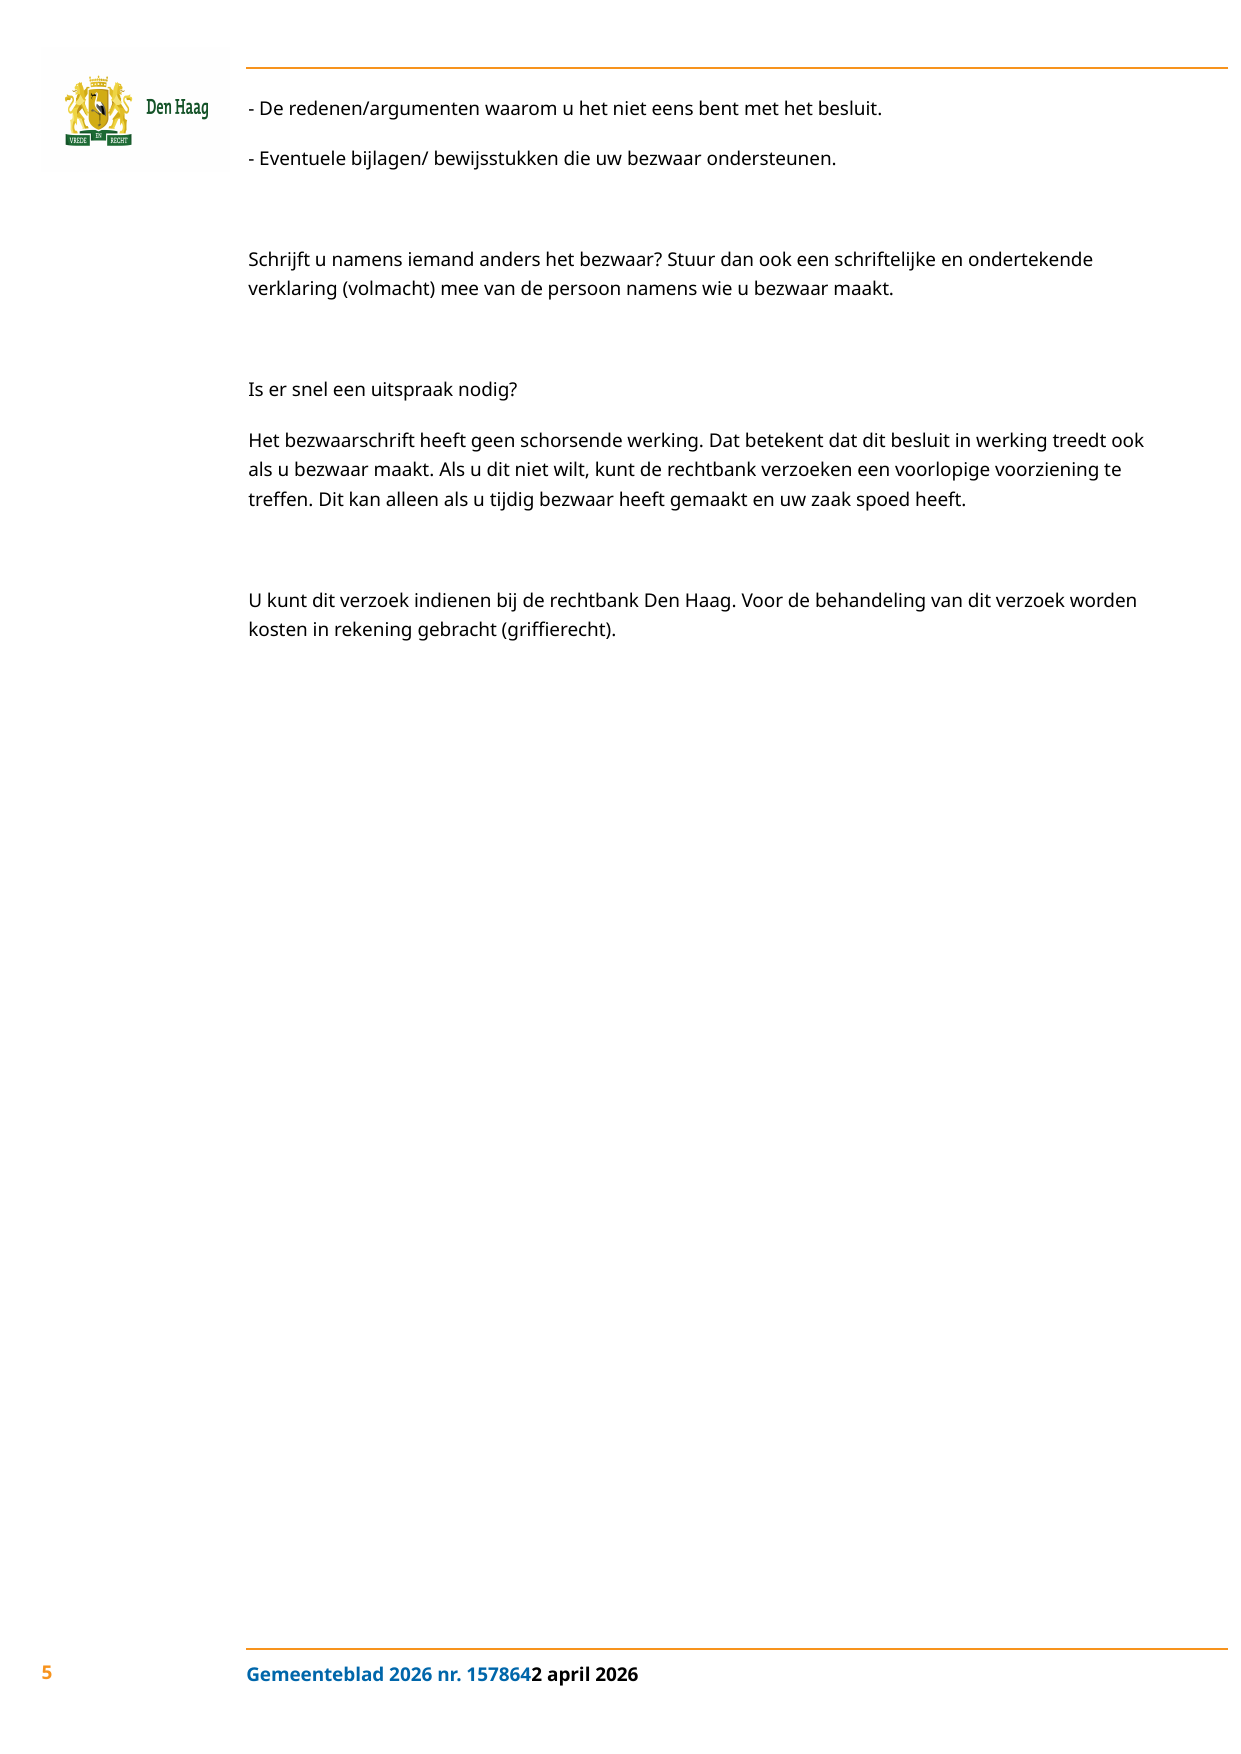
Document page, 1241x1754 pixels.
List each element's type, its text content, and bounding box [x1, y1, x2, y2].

text - De redenen/argumenten waarom u het niet eens bent met het besluit. [248, 95, 1152, 121]
text U kunt dit verzoek indienen bij de rechtbank Den Haag. Voor de behandeling van dit verzoek worden kosten in rekening gebracht (griffierecht). [248, 587, 1152, 642]
text Is er snel een uitspraak nodig? [248, 376, 1152, 402]
text Schrijft u namens iemand anders het bezwaar? Stuur dan ook een schriftelijke en ondertekende verklaring (volmacht) mee van de persoon namens wie u bezwaar maakt. [248, 246, 1152, 301]
text - Eventuele bijlagen/ bewijsstukken die uw bezwaar ondersteunen. [248, 145, 1152, 171]
picture [41, 47, 231, 172]
text Het bezwaarschrift heeft geen schorsende werking. Dat betekent dat dit besluit in werking treedt ook als u bezwaar maakt. Als u dit niet wilt, kunt de rechtbank verzoeken een voorlopige voorziening te treffen. Dit kan alleen als u tijdig bezwaar heeft gemaakt en uw zaak spoed heeft. [248, 427, 1152, 512]
